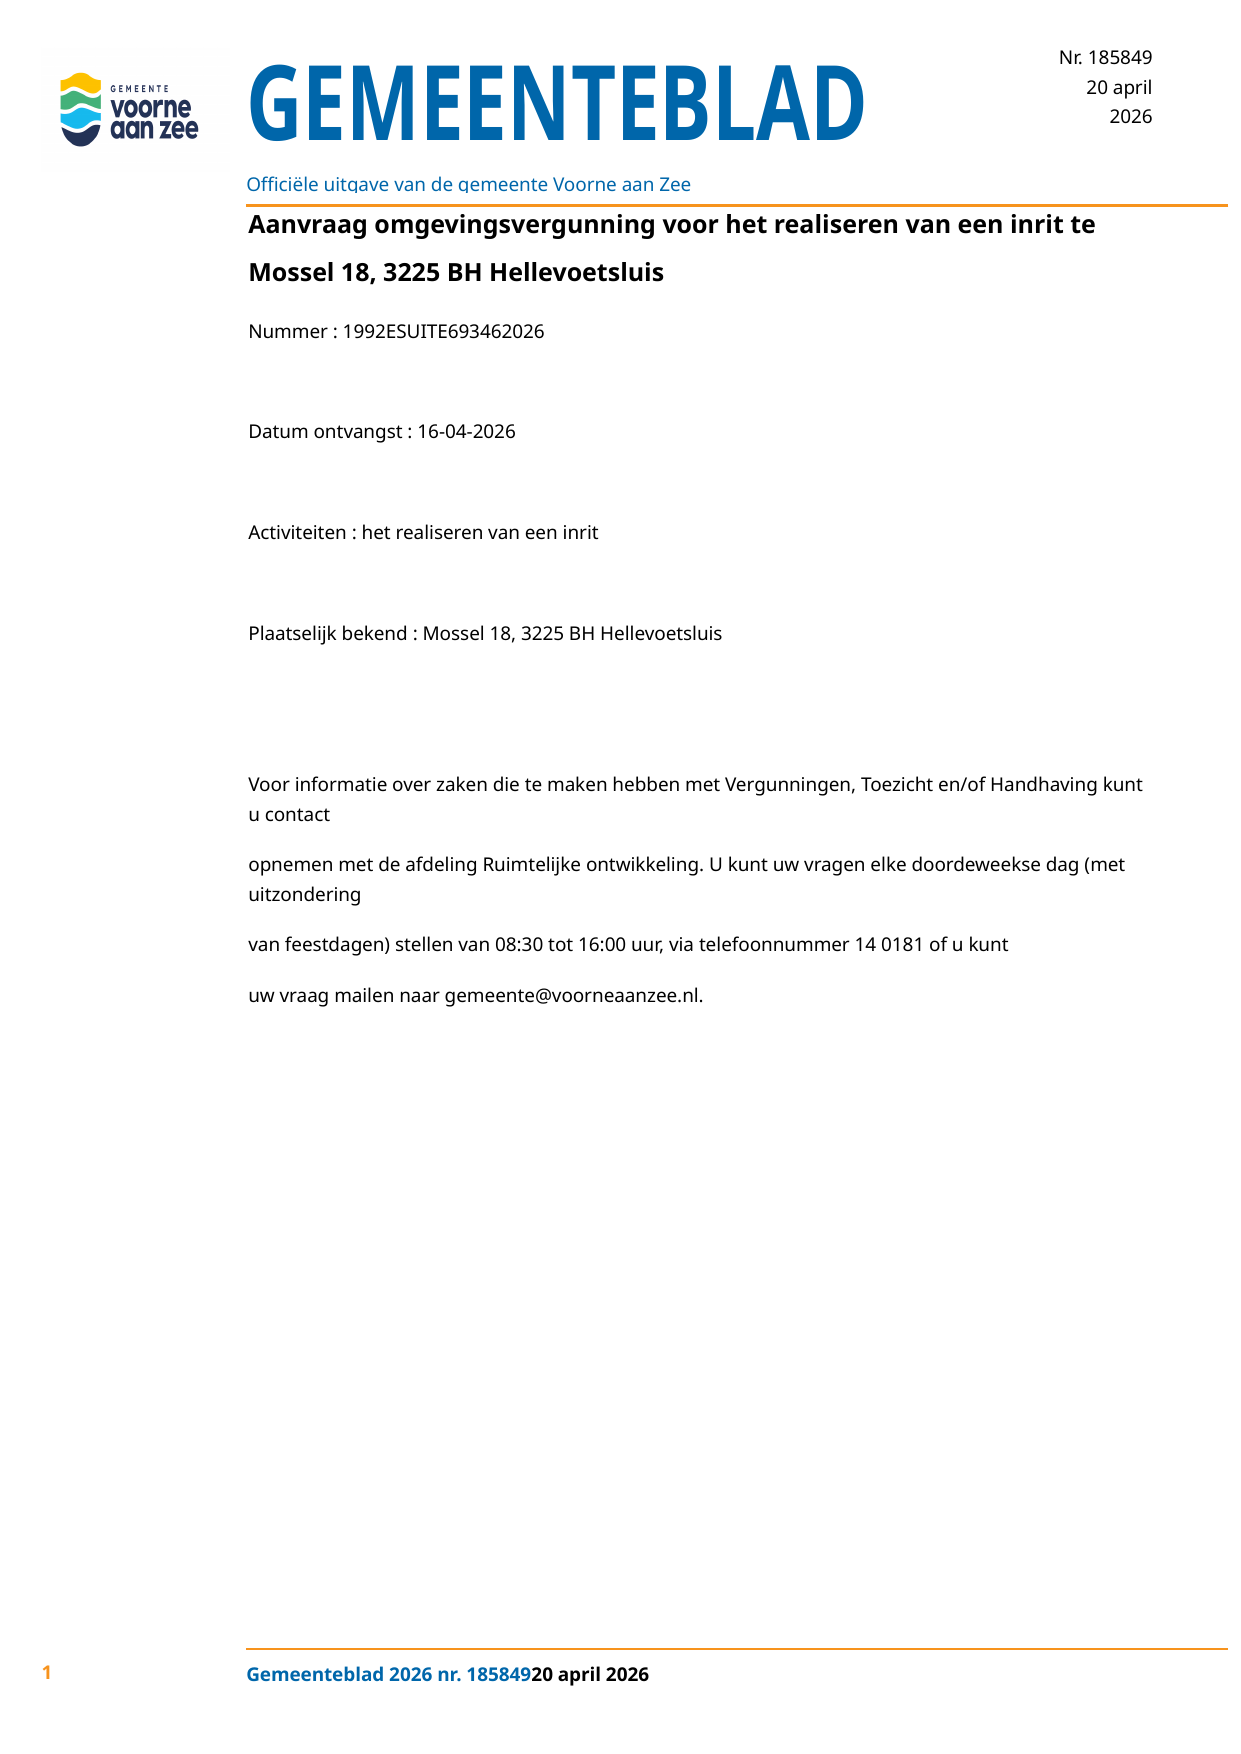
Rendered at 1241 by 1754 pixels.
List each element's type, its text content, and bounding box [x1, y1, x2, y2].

text Datum ontvangst : 16-04-2026 [248, 419, 1152, 444]
text van feestdagen) stellen van 08:30 tot 16:00 uur, via telefoonnummer 14 0181 of u kunt [248, 932, 1152, 957]
text Aanvraag omgevingsvergunning voor het realiseren van een inrit te Mossel 18, 3225 BH Hellevoetsluis [248, 207, 1152, 288]
picture [41, 47, 231, 172]
text Voor informatie over zaken die te maken hebben met Vergunningen, Toezicht en/of Handhaving kunt u contact [248, 772, 1152, 827]
text Plaatselijk bekend : Mossel 18, 3225 BH Hellevoetsluis [248, 620, 1152, 646]
text opnemen met de afdeling Ruimtelijke ontwikkeling. U kunt uw vragen elke doordeweekse dag (met uitzondering [248, 852, 1152, 907]
text Nummer : 1992ESUITE693462026 [248, 318, 1152, 344]
text uw vraag mailen naar gemeente@voorneaanzee.nl. [248, 982, 1152, 1008]
text Activiteiten : het realiseren van een inrit [248, 519, 1152, 545]
